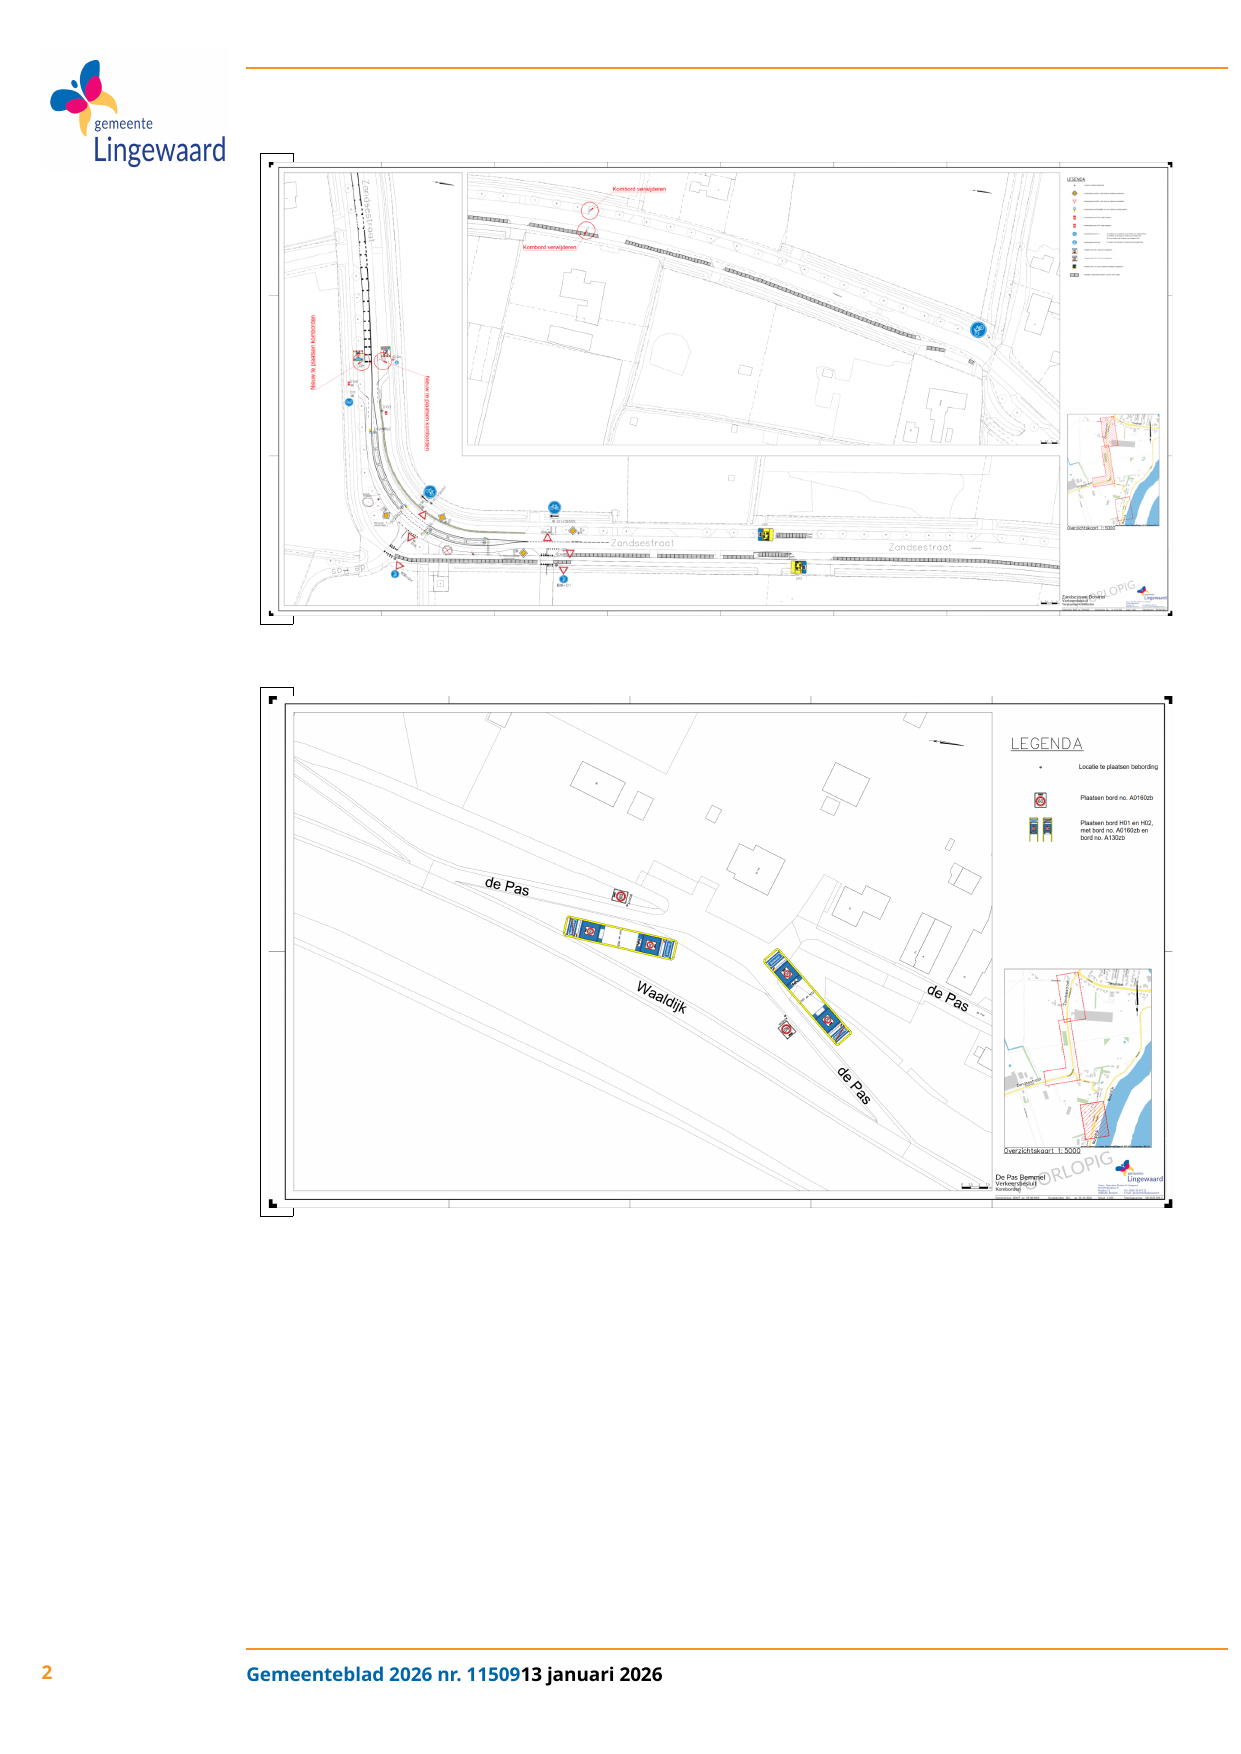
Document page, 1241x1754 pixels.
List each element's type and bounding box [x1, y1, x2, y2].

picture [268, 696, 1173, 1208]
picture [268, 162, 1173, 616]
picture [41, 47, 231, 172]
